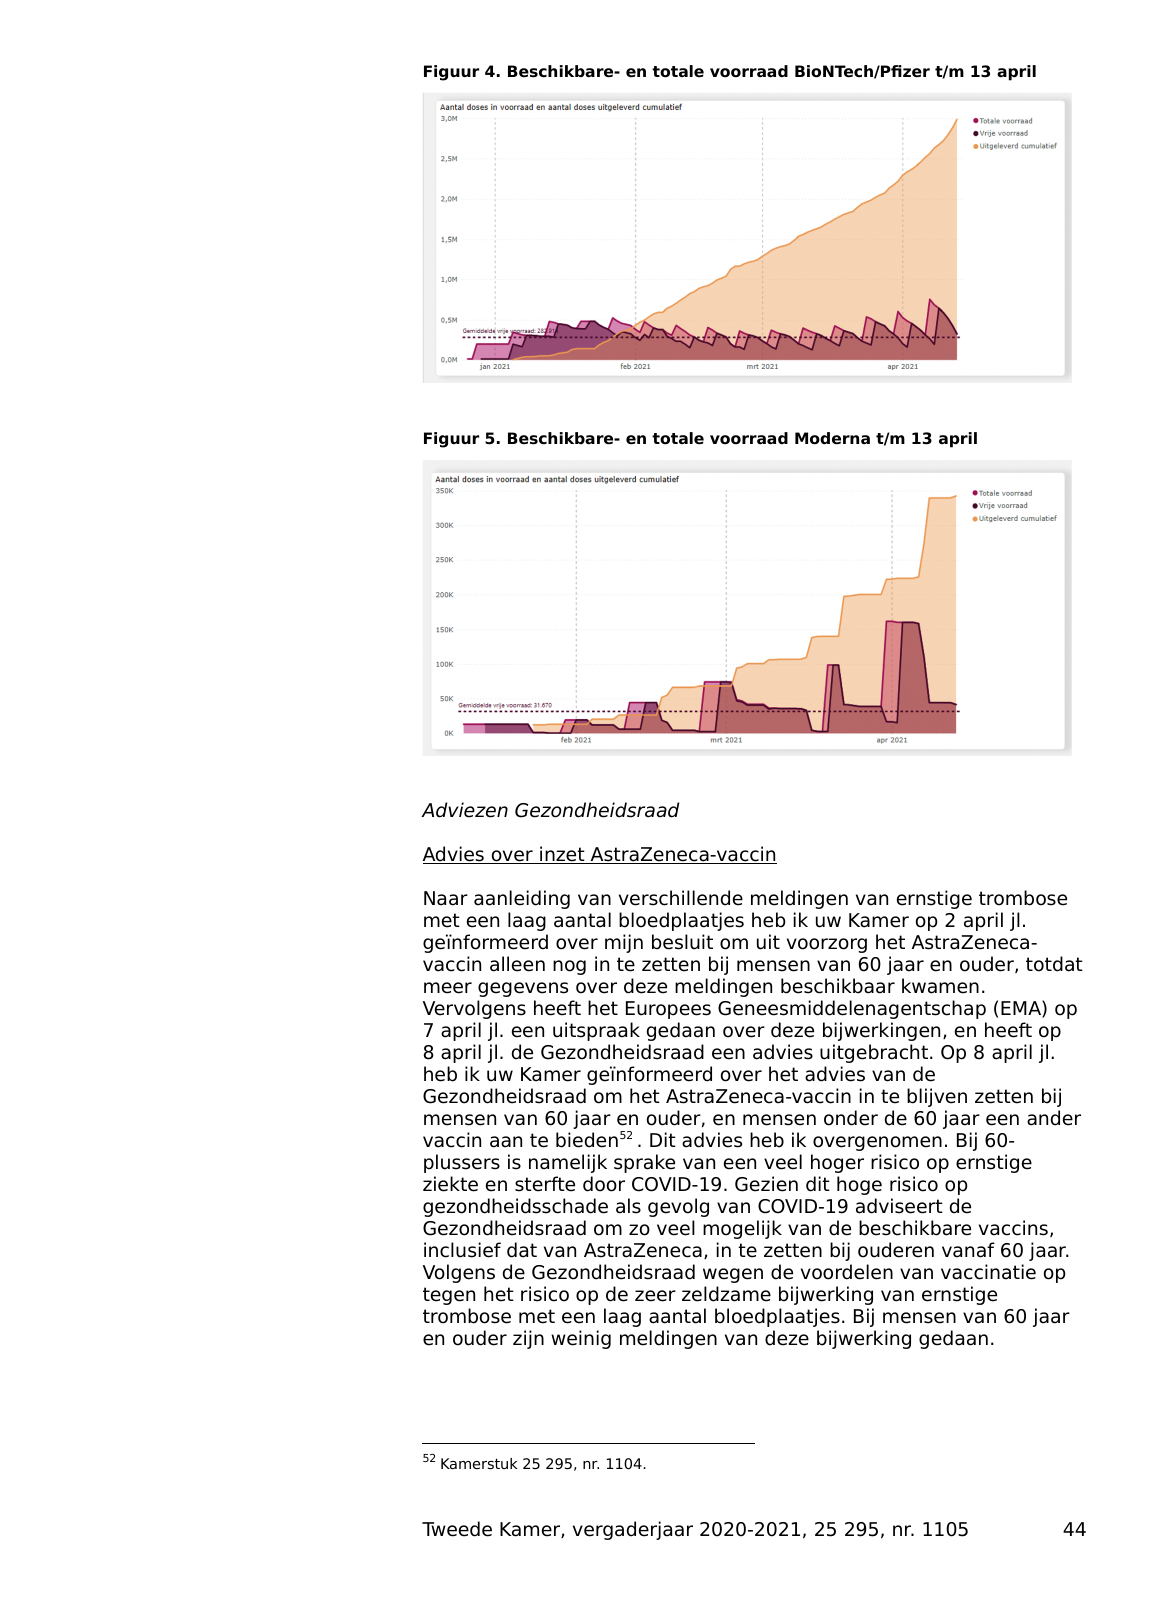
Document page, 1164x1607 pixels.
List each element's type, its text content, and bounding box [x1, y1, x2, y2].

text Figuur 4. Beschikbare- en totale voorraad BioNTech/Pfizer t/m 13 april [422, 63, 1072, 81]
picture [422, 92, 1072, 383]
text Naar aanleiding van verschillende meldingen van ernstige trombose met een laag aantal bloedplaatjes heb ik uw Kamer op 2 april jl. geïnformeerd over mijn besluit om uit voorzorg het AstraZeneca-vaccin alleen nog in te zetten bij mensen van 60 jaar en ouder, totdat meer gegevens over deze meldingen beschikbaar kwamen. Vervolgens heeft het Europees Geneesmiddelenagentschap (EMA) op 7 april jl. een uitspraak gedaan over deze bijwerkingen, en heeft op 8 april jl. de Gezondheidsraad een advies uitgebracht. Op 8 april jl. heb ik uw Kamer geïnformeerd over het advies van de Gezondheidsraad om het AstraZeneca-vaccin in te blijven zetten bij mensen van 60 jaar en ouder, en mensen onder de 60 jaar een ander vaccin aan te bieden. Dit advies heb ik overgenomen. Bij 60-plussers is namelijk sprake van een veel hoger risico op ernstige ziekte en sterfte door COVID-19. Gezien dit hoge risico op gezondheidsschade als gevolg van COVID-19 adviseert de Gezondheidsraad om zo veel mogelijk van de beschikbare vaccins, inclusief dat van AstraZeneca, in te zetten bij ouderen vanaf 60 jaar. Volgens de Gezondheidsraad wegen de voordelen van vaccinatie op tegen het risico op de zeer zeldzame bijwerking van ernstige trombose met een laag aantal bloedplaatjes. Bij mensen van 60 jaar en ouder zijn weinig meldingen van deze bijwerking gedaan. [422, 888, 1087, 1349]
picture [422, 460, 1072, 756]
subtitle Adviezen Gezondheidsraad [422, 799, 1087, 822]
text Kamerstuk 25 295, nr. 1104. [422, 1452, 1087, 1474]
subtitle Advies over inzet AstraZeneca-vaccin [422, 844, 1087, 866]
text Figuur 5. Beschikbare- en totale voorraad Moderna t/m 13 april [422, 430, 1072, 448]
